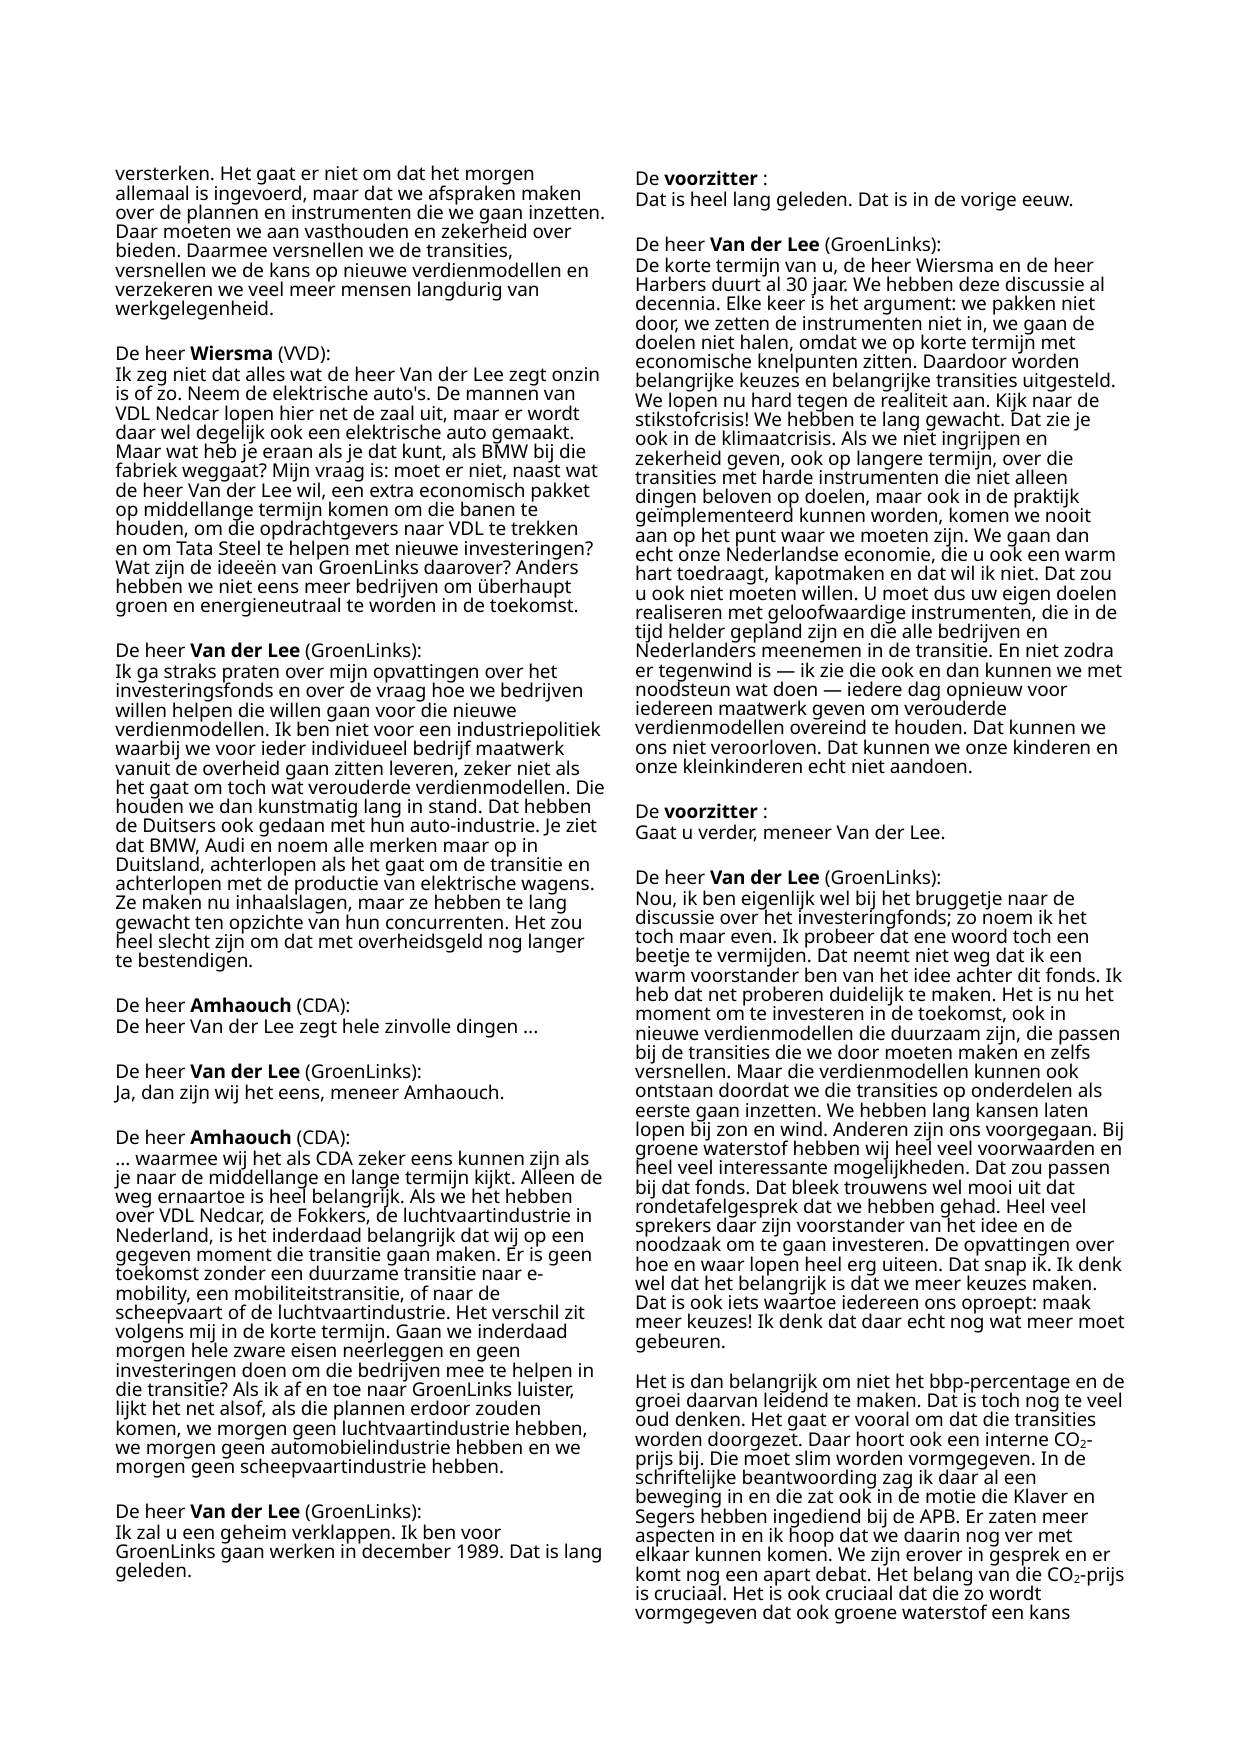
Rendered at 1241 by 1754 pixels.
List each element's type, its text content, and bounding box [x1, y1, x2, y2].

text Ja, dan zijn wij het eens, meneer Amhaouch. [115, 1084, 605, 1103]
text ... waarmee wij het als CDA zeker eens kunnen zijn als je naar de middellange en lange termijn kijkt. Alleen de weg ernaartoe is heel belangrijk. Als we het hebben over VDL Nedcar, de Fokkers, de luchtvaartindustrie in Nederland, is het inderdaad belangrijk dat wij op een gegeven moment die transitie gaan maken. Er is geen toekomst zonder een duurzame transitie naar e-mobility, een mobiliteitstransitie, of naar de scheepvaart of de luchtvaartindustrie. Het verschil zit volgens mij in de korte termijn. Gaan we inderdaad morgen hele zware eisen neerleggen en geen investeringen doen om die bedrijven mee te helpen in die transitie? Als ik af en toe naar GroenLinks luister, lijkt het net alsof, als die plannen erdoor zouden komen, we morgen geen luchtvaartindustrie hebben, we morgen geen automobielindustrie hebben en we morgen geen scheepvaartindustrie hebben. [115, 1150, 605, 1477]
text De heer Van der Lee (GroenLinks): [635, 864, 1125, 889]
text Ik ga straks praten over mijn opvattingen over het investeringsfonds en over de vraag hoe we bedrijven willen helpen die willen gaan voor die nieuwe verdienmodellen. Ik ben niet voor een industriepolitiek waarbij we voor ieder individueel bedrijf maatwerk vanuit de overheid gaan zitten leveren, zeker niet als het gaat om toch wat verouderde verdienmodellen. Die houden we dan kunstmatig lang in stand. Dat hebben de Duitsers ook gedaan met hun auto-industrie. Je ziet dat BMW, Audi en noem alle merken maar op in Duitsland, achterlopen als het gaat om de transitie en achterlopen met de productie van elektrische wagens. Ze maken nu inhaalslagen, maar ze hebben te lang gewacht ten opzichte van hun concurrenten. Het zou heel slecht zijn om dat met overheidsgeld nog langer te bestendigen. [115, 663, 605, 971]
text Het is dan belangrijk om niet het bbp-percentage en de groei daarvan leidend te maken. Dat is toch nog te veel oud denken. Het gaat er vooral om dat die transities worden doorgezet. Daar hoort ook een interne CO2-prijs bij. Die moet slim worden vormgegeven. In de schriftelijke beantwoording zag ik daar al een beweging in en die zat ook in de motie die Klaver en Segers hebben ingediend bij de APB. Er zaten meer aspecten in en ik hoop dat we daarin nog ver met elkaar kunnen komen. We zijn erover in gesprek en er komt nog een apart debat. Het belang van die CO2-prijs is cruciaal. Het is ook cruciaal dat die zo wordt vormgegeven dat ook groene waterstof een kans [635, 1373, 1125, 1623]
text De heer Van der Lee (GroenLinks): [115, 637, 605, 663]
text Dat is heel lang geleden. Dat is in de vorige eeuw. [635, 191, 1125, 210]
text Ik zeg niet dat alles wat de heer Van der Lee zegt onzin is of zo. Neem de elektrische auto's. De mannen van VDL Nedcar lopen hier net de zaal uit, maar er wordt daar wel degelijk ook een elektrische auto gemaakt. Maar wat heb je eraan als je dat kunt, als BMW bij die fabriek weggaat? Mijn vraag is: moet er niet, naast wat de heer Van der Lee wil, een extra economisch pakket op middellange termijn komen om die banen te houden, om die opdrachtgevers naar VDL te trekken en om Tata Steel te helpen met nieuwe investeringen? Wat zijn de ideeën van GroenLinks daarover? Anders hebben we niet eens meer bedrijven om überhaupt groen en energieneutraal te worden in de toekomst. [115, 366, 605, 617]
text De korte termijn van u, de heer Wiersma en de heer Harbers duurt al 30 jaar. We hebben deze discussie al decennia. Elke keer is het argument: we pakken niet door, we zetten de instrumenten niet in, we gaan de doelen niet halen, omdat we op korte termijn met economische knelpunten zitten. Daardoor worden belangrijke keuzes en belangrijke transities uitgesteld. We lopen nu hard tegen de realiteit aan. Kijk naar de stikstofcrisis! We hebben te lang gewacht. Dat zie je ook in de klimaatcrisis. Als we niet ingrijpen en zekerheid geven, ook op langere termijn, over die transities met harde instrumenten die niet alleen dingen beloven op doelen, maar ook in de praktijk geïmplementeerd kunnen worden, komen we nooit aan op het punt waar we moeten zijn. We gaan dan echt onze Nederlandse economie, die u ook een warm hart toedraagt, kapotmaken en dat wil ik niet. Dat zou u ook niet moeten willen. U moet dus uw eigen doelen realiseren met geloofwaardige instrumenten, die in de tijd helder gepland zijn en die alle bedrijven en Nederlanders meenemen in de transitie. En niet zodra er tegenwind is — ik zie die ook en dan kunnen we met noodsteun wat doen — iedere dag opnieuw voor iedereen maatwerk geven om verouderde verdienmodellen overeind te houden. Dat kunnen we ons niet veroorloven. Dat kunnen we onze kinderen en onze kleinkinderen echt niet aandoen. [635, 257, 1125, 777]
text Nou, ik ben eigenlijk wel bij het bruggetje naar de discussie over het investeringfonds; zo noem ik het toch maar even. Ik probeer dat ene woord toch een beetje te vermijden. Dat neemt niet weg dat ik een warm voorstander ben van het idee achter dit fonds. Ik heb dat net proberen duidelijk te maken. Het is nu het moment om te investeren in de toekomst, ook in nieuwe verdienmodellen die duurzaam zijn, die passen bij de transities die we door moeten maken en zelfs versnellen. Maar die verdienmodellen kunnen ook ontstaan doordat we die transities op onderdelen als eerste gaan inzetten. We hebben lang kansen laten lopen bij zon en wind. Anderen zijn ons voorgegaan. Bij groene waterstof hebben wij heel veel voorwaarden en heel veel interessante mogelijkheden. Dat zou passen bij dat fonds. Dat bleek trouwens wel mooi uit dat rondetafelgesprek dat we hebben gehad. Heel veel sprekers daar zijn voorstander van het idee en de noodzaak om te gaan investeren. De opvattingen over hoe en waar lopen heel erg uiteen. Dat snap ik. Ik denk wel dat het belangrijk is dat we meer keuzes maken. Dat is ook iets waartoe iedereen ons oproept: maak meer keuzes! Ik denk dat daar echt nog wat meer moet gebeuren. [635, 889, 1125, 1352]
text De heer Van der Lee (GroenLinks): [115, 1058, 605, 1084]
text De heer Van der Lee (GroenLinks): [115, 1498, 605, 1524]
text De heer Van der Lee zegt hele zinvolle dingen ... [115, 1018, 605, 1037]
text De voorzitter : [635, 798, 1125, 824]
text versterken. Het gaat er niet om dat het morgen allemaal is ingevoerd, maar dat we afspraken maken over de plannen en instrumenten die we gaan inzetten. Daar moeten we aan vasthouden en zekerheid over bieden. Daarmee versnellen we de transities, versnellen we de kans op nieuwe verdienmodellen en verzekeren we veel meer mensen langdurig van werkgelegenheid. [115, 165, 605, 319]
text Gaat u verder, meneer Van der Lee. [635, 824, 1125, 843]
text Ik zal u een geheim verklappen. Ik ben voor GroenLinks gaan werken in december 1989. Dat is lang geleden. [115, 1524, 605, 1582]
text De voorzitter : [635, 165, 1125, 191]
text De heer Amhaouch (CDA): [115, 992, 605, 1018]
text De heer Wiersma (VVD): [115, 340, 605, 366]
text De heer Van der Lee (GroenLinks): [635, 231, 1125, 257]
text De heer Amhaouch (CDA): [115, 1124, 605, 1150]
